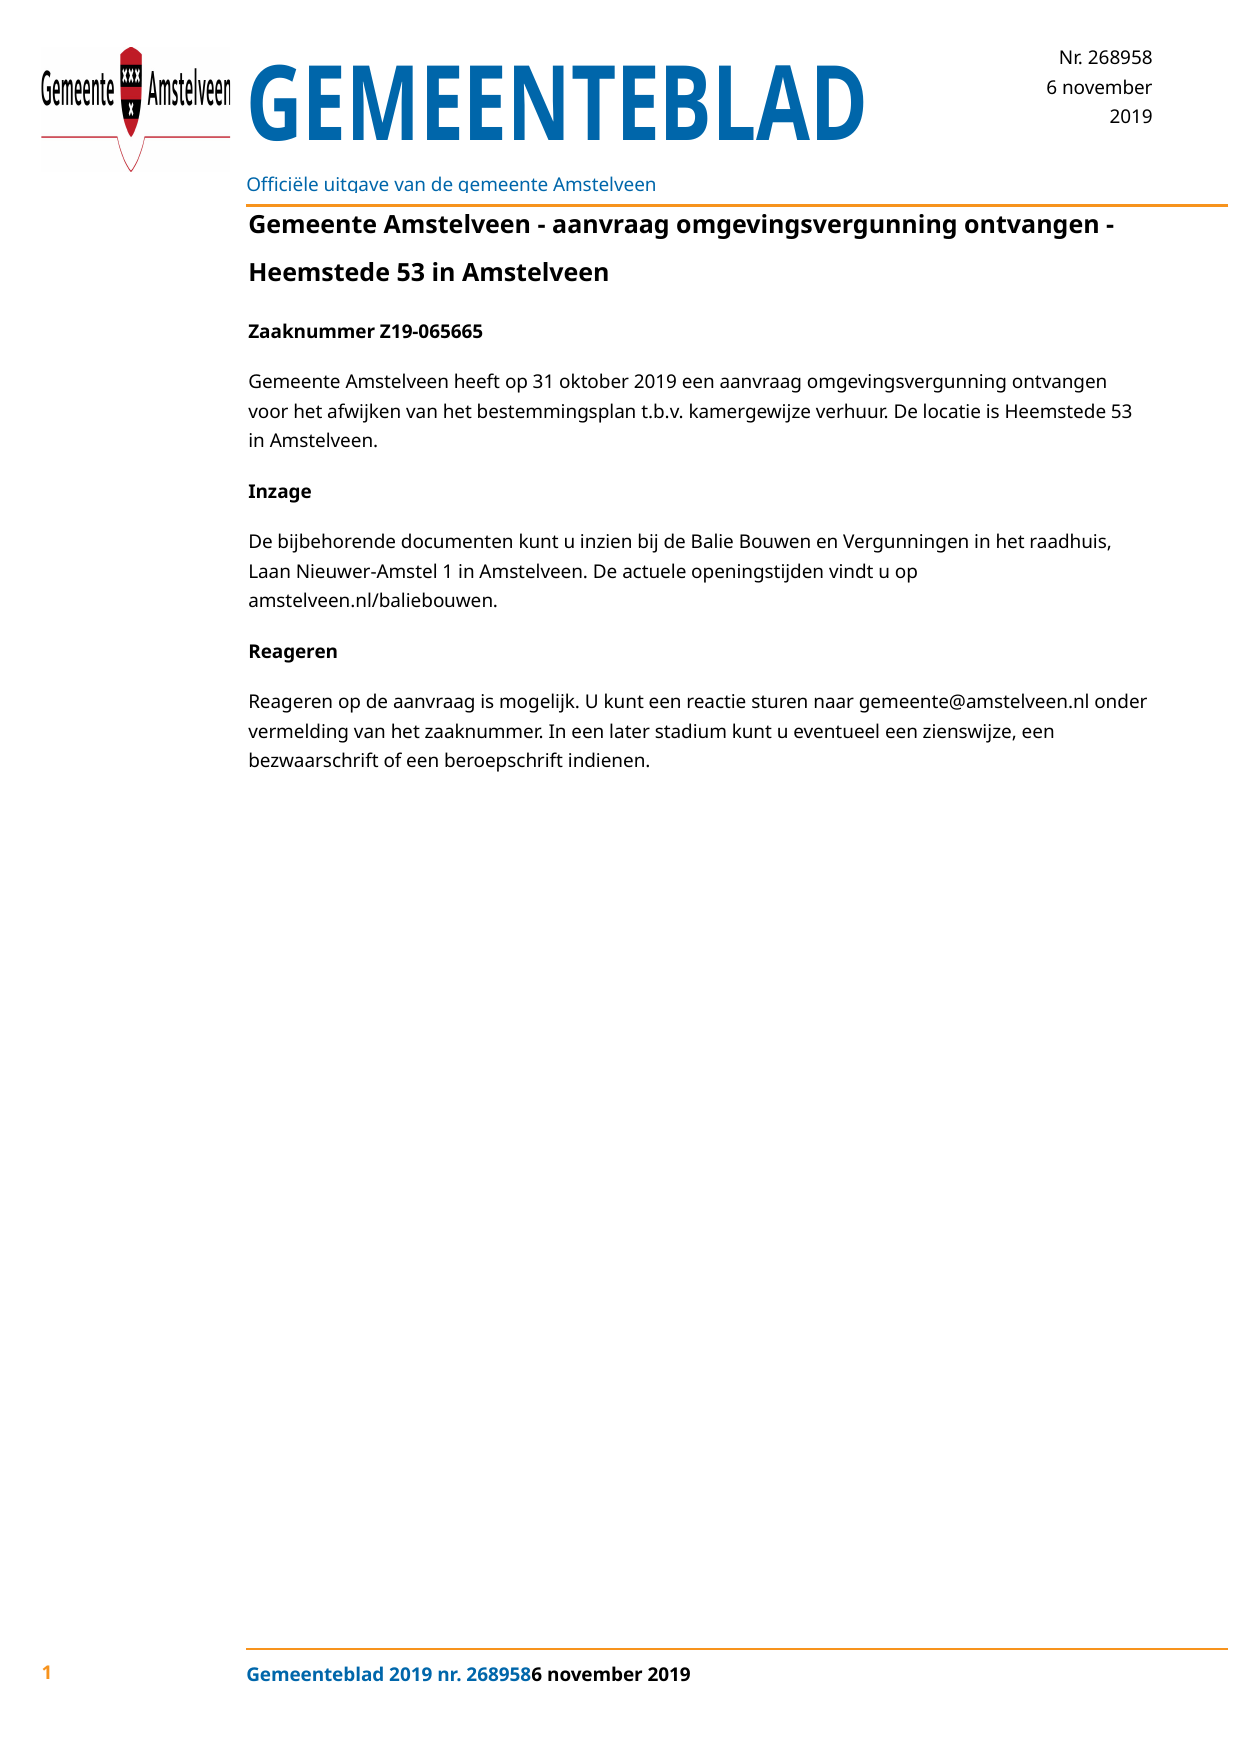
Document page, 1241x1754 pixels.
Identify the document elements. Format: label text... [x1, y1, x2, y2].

text De bijbehorende documenten kunt u inzien bij de Balie Bouwen en Vergunningen in het raadhuis, Laan Nieuwer-Amstel 1 in Amstelveen. De actuele openingstijden vindt u op amstelveen.nl/baliebouwen. [248, 528, 1152, 613]
text Reageren [248, 638, 1152, 664]
text Gemeente Amstelveen heeft op 31 oktober 2019 een aanvraag omgevingsvergunning ontvangen voor het afwijken van het bestemmingsplan t.b.v. kamergewijze verhuur. De locatie is Heemstede 53 in Amstelveen. [248, 368, 1152, 453]
text Zaaknummer Z19-065665 [248, 318, 1152, 344]
text Gemeente Amstelveen - aanvraag omgevingsvergunning ontvangen - Heemstede 53 in Amstelveen [248, 207, 1152, 288]
text Reageren op de aanvraag is mogelijk. U kunt een reactie sturen naar gemeente@amstelveen.nl onder vermelding van het zaaknummer. In een later stadium kunt u eventueel een zienswijze, een bezwaarschrift of een beroepschrift indienen. [248, 688, 1152, 773]
text Inzage [248, 478, 1152, 504]
picture [41, 47, 231, 172]
